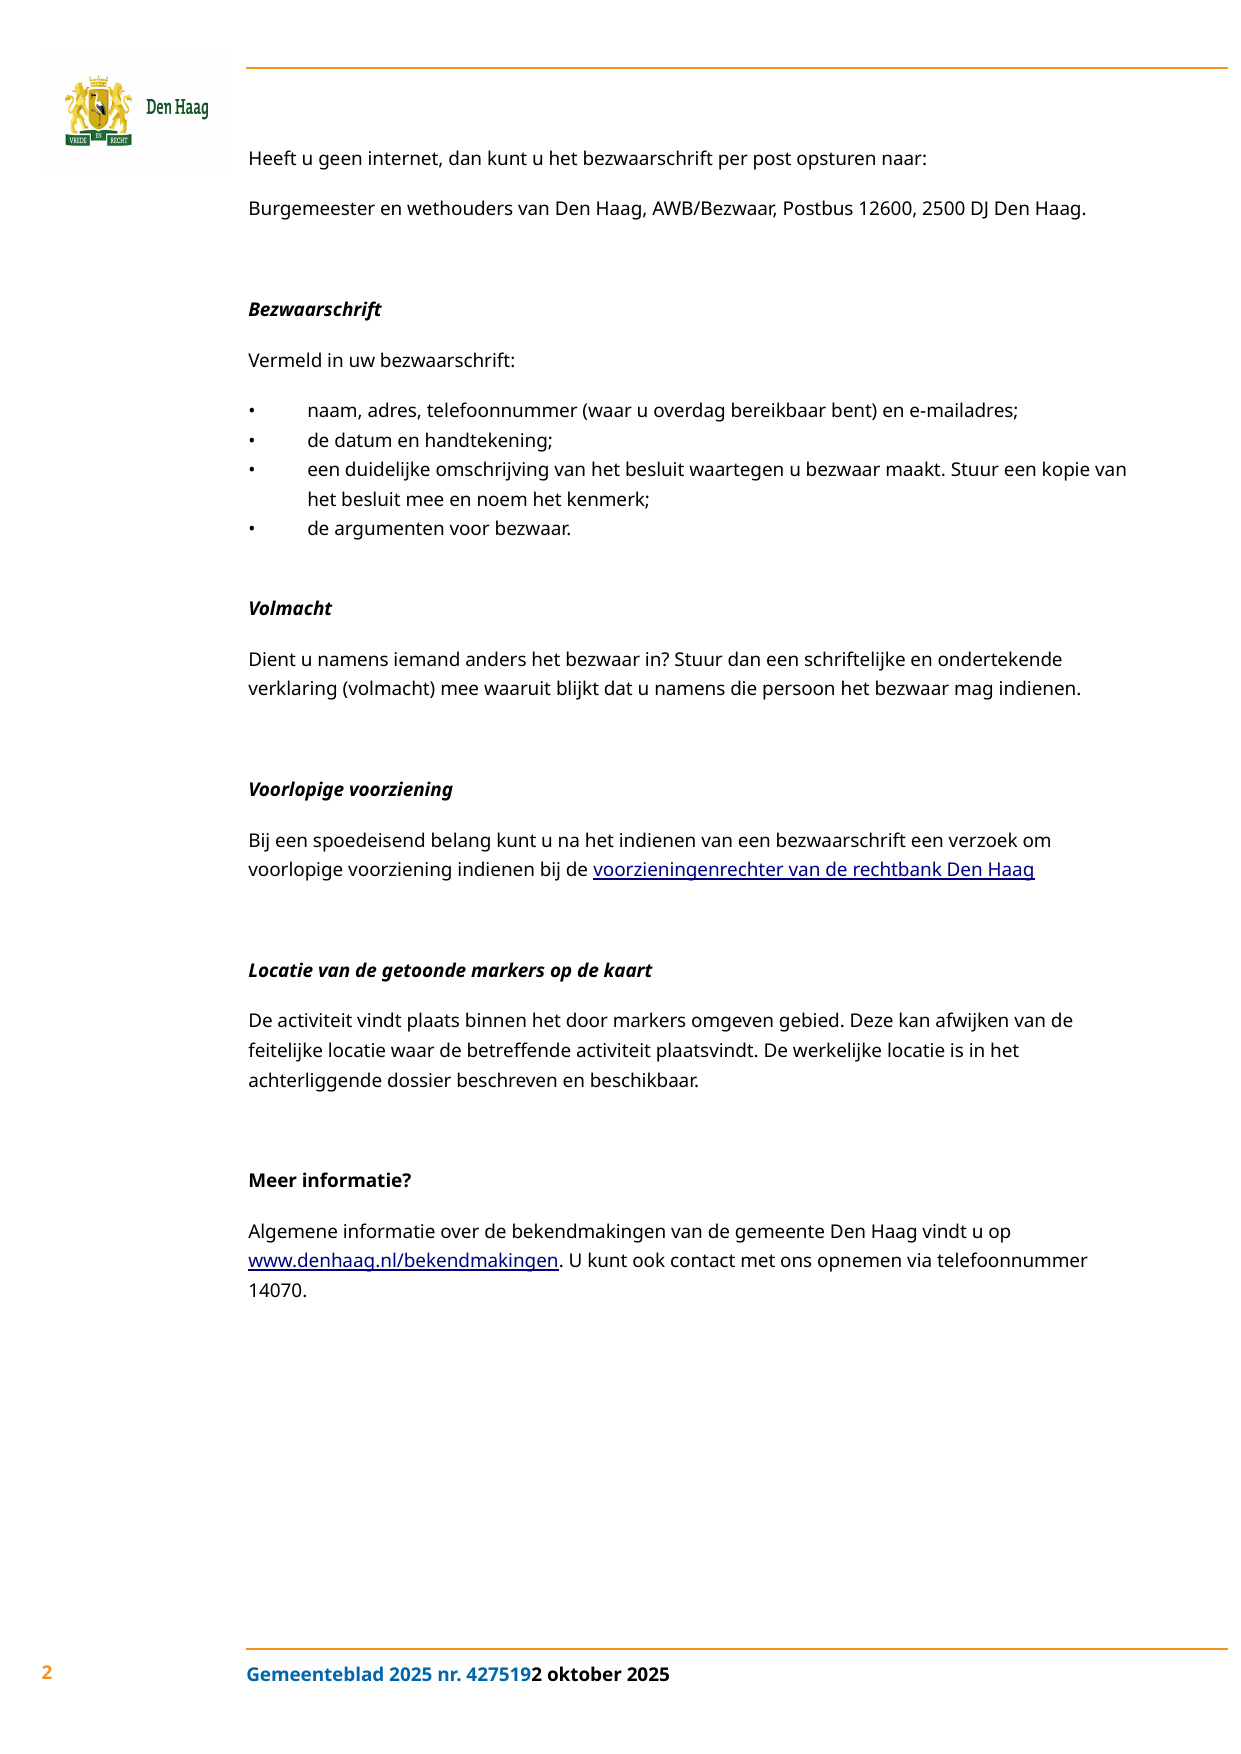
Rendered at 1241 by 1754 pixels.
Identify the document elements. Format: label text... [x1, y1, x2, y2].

list een duidelijke omschrijving van het besluit waartegen u bezwaar maakt. Stuur een kopie van het besluit mee en noem het kenmerk; [248, 456, 1152, 512]
text Bij een spoedeisend belang kunt u na het indienen van een bezwaarschrift een verzoek om voorlopige voorziening indienen bij de voorzieningenrechter van de rechtbank Den Haag [248, 827, 1152, 882]
text Vermeld in uw bezwaarschrift: [248, 347, 1152, 373]
text Bezwaarschrift [248, 296, 1152, 322]
text Dient u namens iemand anders het bezwaar in? Stuur dan een schriftelijke en ondertekende verklaring (volmacht) mee waaruit blijkt dat u namens die persoon het bezwaar mag indienen. [248, 646, 1152, 701]
text Voorlopige voorziening [248, 776, 1152, 802]
text Heeft u geen internet, dan kunt u het bezwaarschrift per post opsturen naar: [248, 145, 1152, 171]
list de datum en handtekening; [248, 427, 1152, 453]
text Volmacht [248, 596, 1152, 621]
text Locatie van de getoonde markers op de kaart [248, 957, 1152, 983]
text Meer informatie? [248, 1168, 1152, 1193]
list de argumenten voor bezwaar. [248, 516, 1152, 541]
text De activiteit vindt plaats binnen het door markers omgeven gebied. Deze kan afwijken van de feitelijke locatie waar de betreffende activiteit plaatsvindt. De werkelijke locatie is in het achterliggende dossier beschreven en beschikbaar. [248, 1008, 1152, 1093]
list naam, adres, telefoonnummer (waar u overdag bereikbaar bent) en e-mailadres; [248, 397, 1152, 423]
text Burgemeester en wethouders van Den Haag, AWB/Bezwaar, Postbus 12600, 2500 DJ Den Haag. [248, 196, 1152, 221]
text Algemene informatie over de bekendmakingen van de gemeente Den Haag vindt u op www.denhaag.nl/bekendmakingen. U kunt ook contact met ons opnemen via telefoonnummer 14070. [248, 1218, 1152, 1303]
picture [41, 47, 231, 172]
